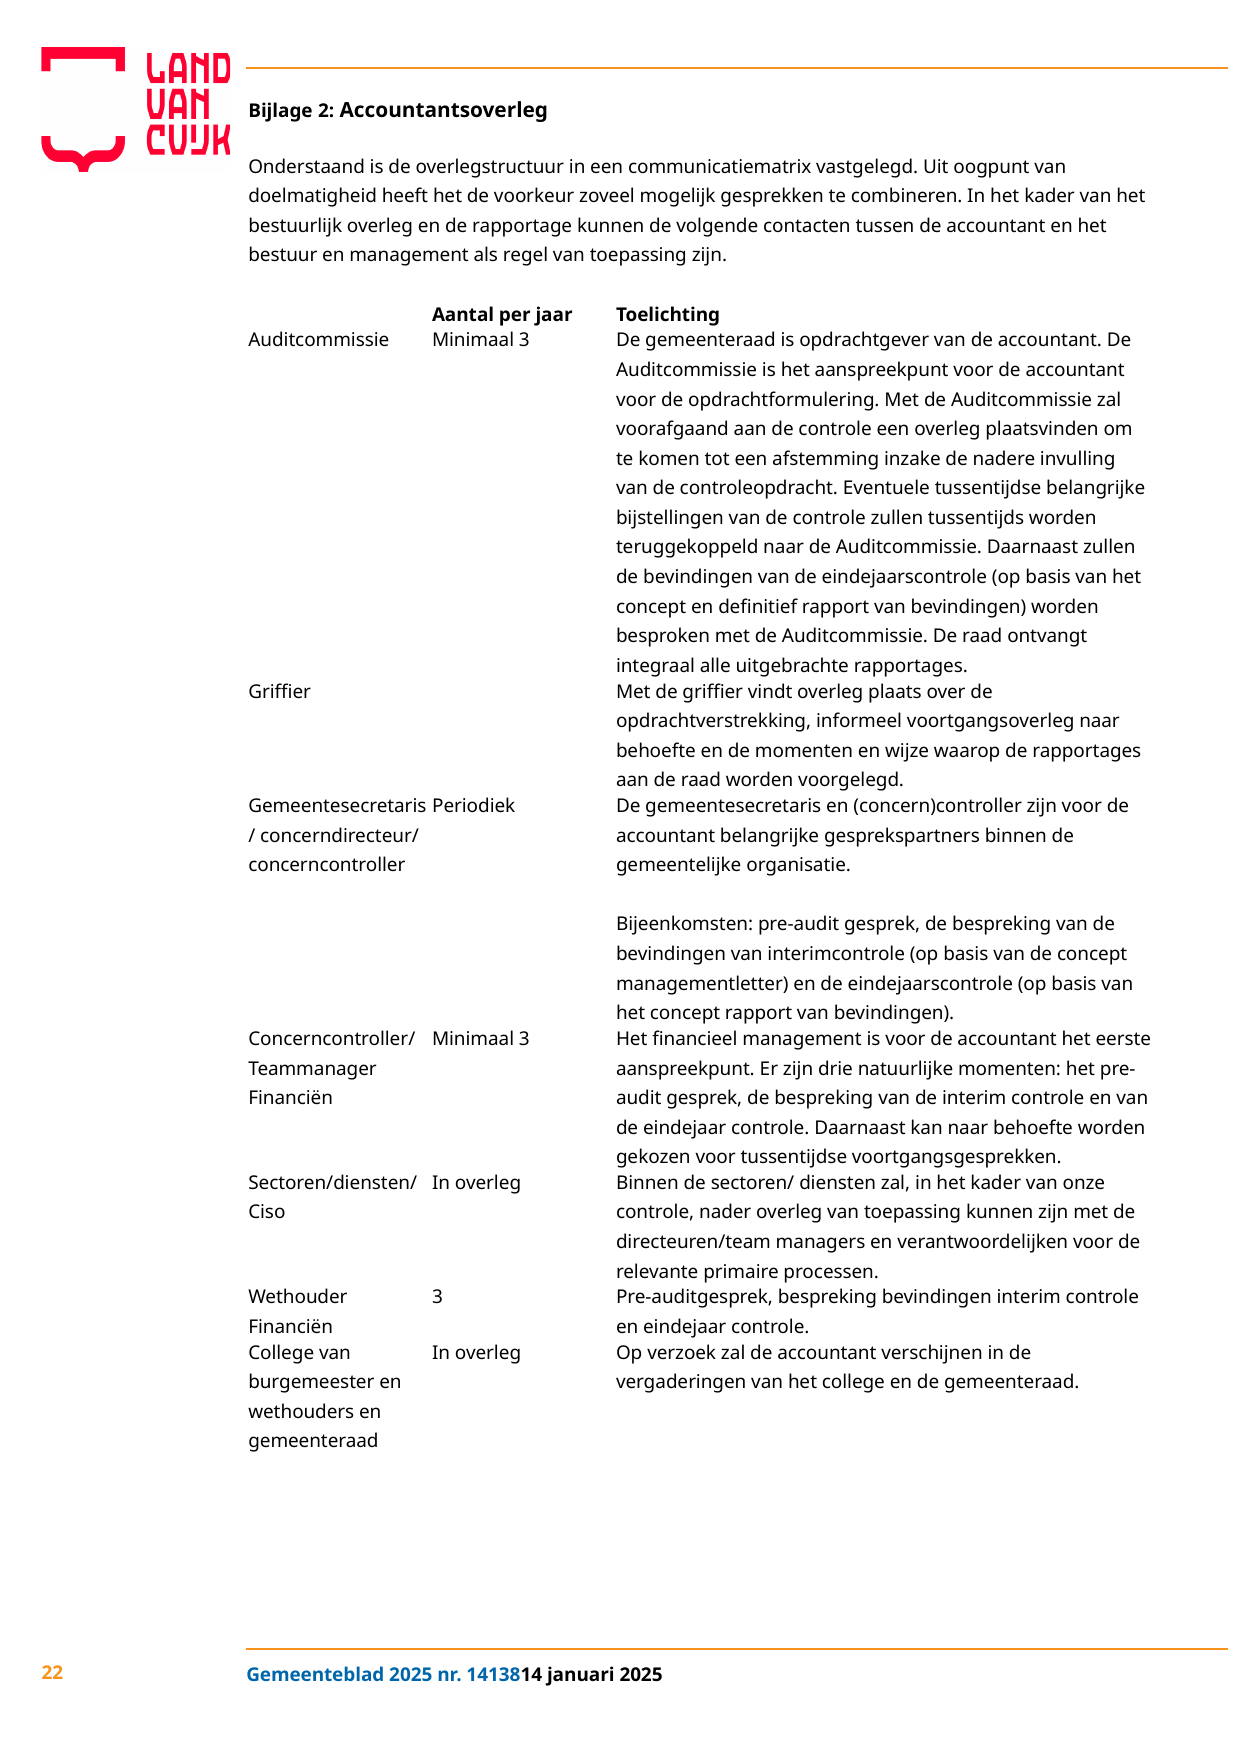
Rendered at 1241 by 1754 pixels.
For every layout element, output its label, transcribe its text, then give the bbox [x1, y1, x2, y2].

table_cell Periodiek [432, 792, 616, 1025]
table_cell Sectoren/diensten/ Ciso [248, 1169, 432, 1284]
table_cell In overleg [432, 1169, 616, 1284]
table_cell Op verzoek zal de accountant verschijnen in de vergaderingen van het college en de gemeenteraad. [616, 1339, 1152, 1453]
table_cell Minimaal 3 [432, 327, 616, 678]
table_cell Minimaal 3 [432, 1025, 616, 1169]
table_cell 3 [432, 1284, 616, 1339]
table_cell De gemeenteraad is opdrachtgever van de accountant. De Auditcommissie is het aanspreekpunt voor de accountant voor de opdrachtformulering. Met de Auditcommissie zal voorafgaand aan de controle een overleg plaatsvinden om te komen tot een afstemming inzake de nadere invulling van de controleopdracht. Eventuele tussentijdse belangrijke bijstellingen van de controle zullen tussentijds worden teruggekoppeld naar de Auditcommissie. Daarnaast zullen de bevindingen van de eindejaarscontrole (op basis van het concept en definitief rapport van bevindingen) worden besproken met de Auditcommissie. De raad ontvangt integraal alle uitgebrachte rapportages. [616, 327, 1152, 678]
table_cell Wethouder Financiën [248, 1284, 432, 1339]
table_header Toelichting [616, 301, 1152, 327]
table_cell Pre-auditgesprek, bespreking bevindingen interim controle en eindejaar controle. [616, 1284, 1152, 1339]
table_cell Met de griffier vindt overleg plaats over de opdrachtverstrekking, informeel voortgangsoverleg naar behoefte en de momenten en wijze waarop de rapportages aan de raad worden voorgelegd. [616, 678, 1152, 792]
table_cell [432, 678, 616, 792]
table_cell College van burgemeester en wethouders en gemeenteraad [248, 1339, 432, 1453]
table_cell Concerncontroller/ Teammanager Financiën [248, 1025, 432, 1169]
table_cell Griffier [248, 678, 432, 792]
text Onderstaand is de overlegstructuur in een communicatiematrix vastgelegd. Uit oogpunt van doelmatigheid heeft het de voorkeur zoveel mogelijk gesprekken te combineren. In het kader van het bestuurlijk overleg en de rapportage kunnen de volgende contacten tussen de accountant en het bestuur en management als regel van toepassing zijn. [248, 153, 1152, 267]
picture [41, 47, 231, 172]
table_cell In overleg [432, 1339, 616, 1453]
table_cell De gemeentesecretaris en (concern)controller zijn voor de accountant belangrijke gesprekspartners binnen de gemeentelijke organisatie. Bijeenkomsten: pre-audit gesprek, de bespreking van de bevindingen van interimcontrole (op basis van de concept managementletter) en de eindejaarscontrole (op basis van het concept rapport van bevindingen). [616, 792, 1152, 1025]
table_cell Het financieel management is voor de accountant het eerste aanspreekpunt. Er zijn drie natuurlijke momenten: het pre-audit gesprek, de bespreking van de interim controle en van de eindejaar controle. Daarnaast kan naar behoefte worden gekozen voor tussentijdse voortgangsgesprekken. [616, 1025, 1152, 1169]
text Bijlage 2: Accountantsoverleg [248, 95, 1152, 123]
table_cell Binnen de sectoren/ diensten zal, in het kader van onze controle, nader overleg van toepassing kunnen zijn met de directeuren/team managers en verantwoordelijken voor de relevante primaire processen. [616, 1169, 1152, 1284]
table_header [248, 301, 432, 327]
table_cell Auditcommissie [248, 327, 432, 678]
table_cell Gemeentesecretaris/ concerndirecteur/ concerncontroller [248, 792, 432, 1025]
table_header Aantal per jaar [432, 301, 616, 327]
